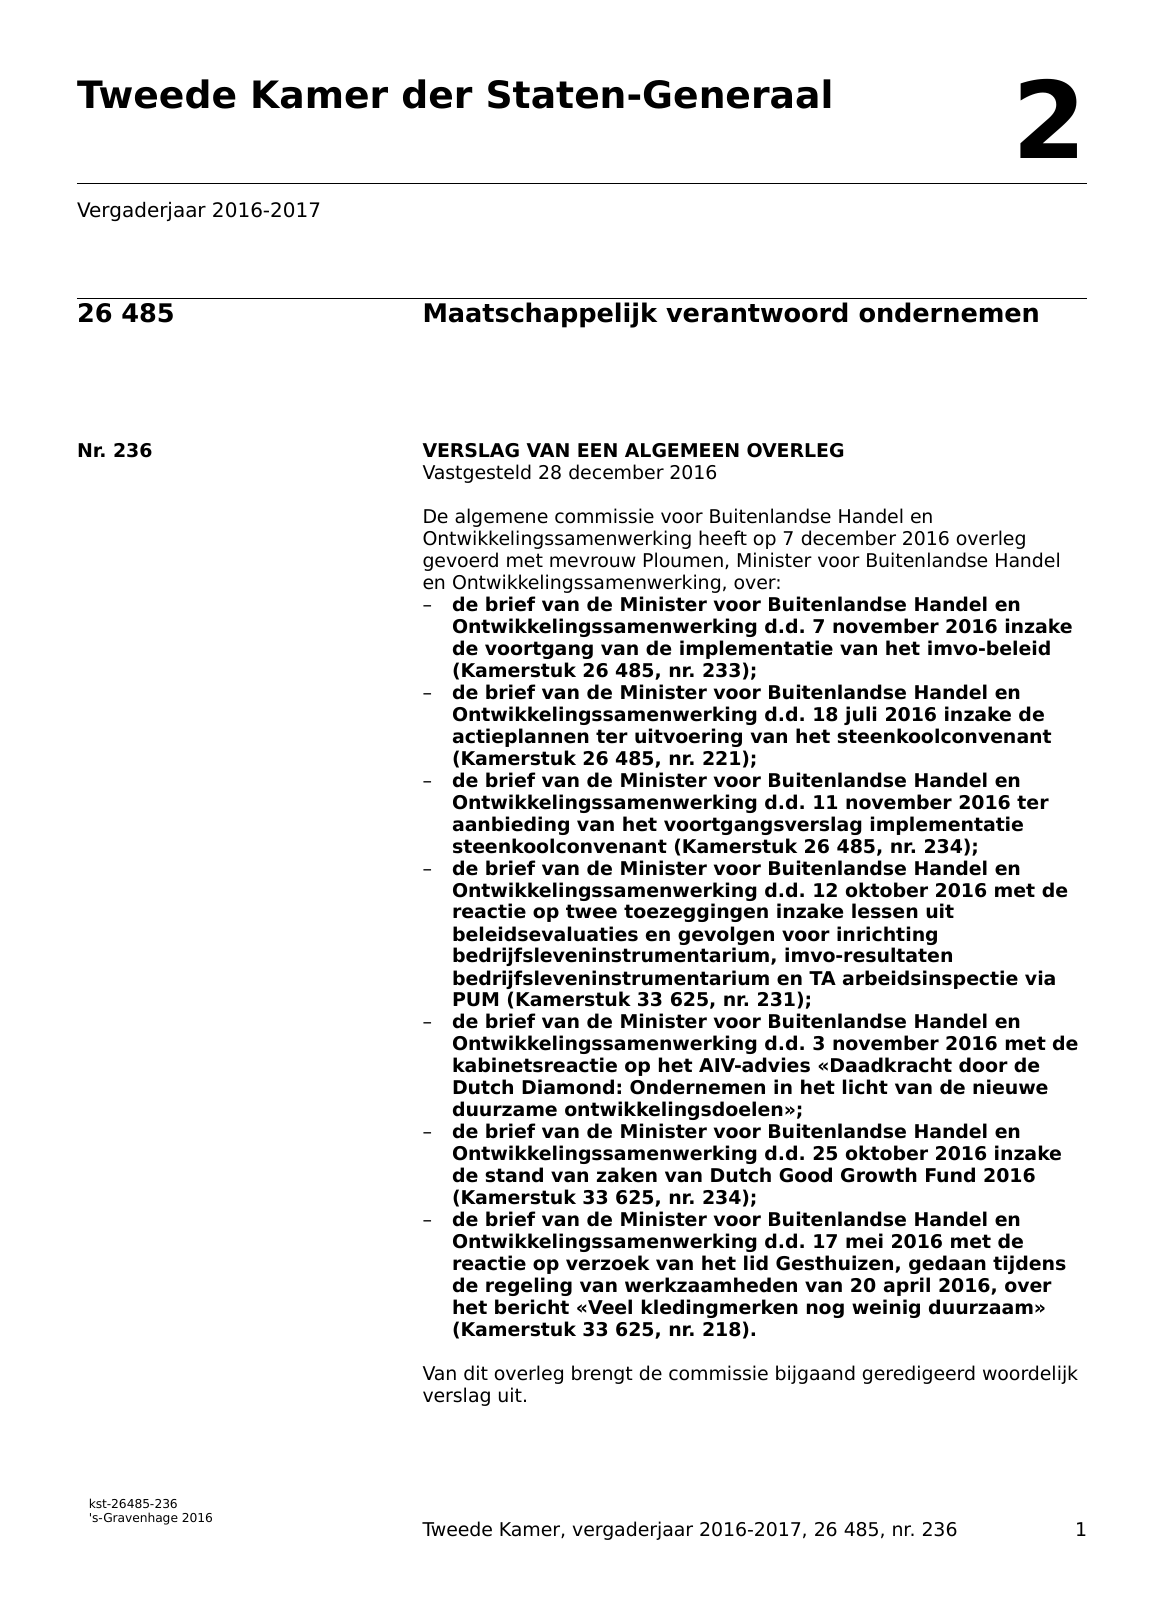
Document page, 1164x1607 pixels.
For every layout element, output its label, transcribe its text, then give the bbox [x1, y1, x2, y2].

text – de brief van de Minister voor Buitenlandse Handel en Ontwikkelingssamenwerking d.d. 11 november 2016 ter aanbieding van het voortgangsverslag implementatie steenkoolconvenant (Kamerstuk 26 485, nr. 234); [422, 769, 1087, 857]
text – de brief van de Minister voor Buitenlandse Handel en Ontwikkelingssamenwerking d.d. 3 november 2016 met de kabinetsreactie op het AIV-advies «Daadkracht door de Dutch Diamond: Ondernemen in het licht van de nieuwe duurzame ontwikkelingsdoelen»; [422, 1011, 1087, 1121]
table_header Tweede Kamer der Staten-Generaal [77, 59, 886, 183]
text De algemene commissie voor Buitenlandse Handel en Ontwikkelingssamenwerking heeft op 7 december 2016 overleg gevoerd met mevrouw Ploumen, Minister voor Buitenlandse Handel en Ontwikkelingssamenwerking, over: [422, 506, 1087, 594]
text kst-26485-236 [88, 1497, 323, 1511]
table_cell Vergaderjaar 2016-2017 [77, 184, 1087, 298]
text – de brief van de Minister voor Buitenlandse Handel en Ontwikkelingssamenwerking d.d. 7 november 2016 inzake de voortgang van de implementatie van het imvo-beleid (Kamerstuk 26 485, nr. 233); [422, 594, 1087, 682]
text – de brief van de Minister voor Buitenlandse Handel en Ontwikkelingssamenwerking d.d. 12 oktober 2016 met de reactie op twee toezeggingen inzake lessen uit beleidsevaluaties en gevolgen voor inrichting bedrijfsleveninstrumentarium, imvo-resultaten bedrijfsleveninstrumentarium en TA arbeidsinspectie via PUM (Kamerstuk 33 625, nr. 231); [422, 857, 1087, 1011]
table_header 2 [886, 59, 1087, 183]
text – de brief van de Minister voor Buitenlandse Handel en Ontwikkelingssamenwerking d.d. 25 oktober 2016 inzake de stand van zaken van Dutch Good Growth Fund 2016 (Kamerstuk 33 625, nr. 234); [422, 1121, 1087, 1209]
text – de brief van de Minister voor Buitenlandse Handel en Ontwikkelingssamenwerking d.d. 17 mei 2016 met de reactie op verzoek van het lid Gesthuizen, gedaan tijdens de regeling van werkzaamheden van 20 april 2016, over het bericht «Veel kledingmerken nog weinig duurzaam» (Kamerstuk 33 625, nr. 218). [422, 1209, 1087, 1341]
text Van dit overleg brengt de commissie bijgaand geredigeerd woordelijk verslag uit. [422, 1363, 1087, 1407]
text 's-Gravenhage 2016 [88, 1511, 323, 1525]
subtitle 26 485 Maatschappelijk verantwoord ondernemen [77, 299, 1087, 329]
text Vastgesteld 28 december 2016 [422, 462, 1087, 484]
subtitle Nr. 236 VERSLAG VAN EEN ALGEMEEN OVERLEG [77, 440, 1087, 462]
text – de brief van de Minister voor Buitenlandse Handel en Ontwikkelingssamenwerking d.d. 18 juli 2016 inzake de actieplannen ter uitvoering van het steenkoolconvenant (Kamerstuk 26 485, nr. 221); [422, 682, 1087, 769]
